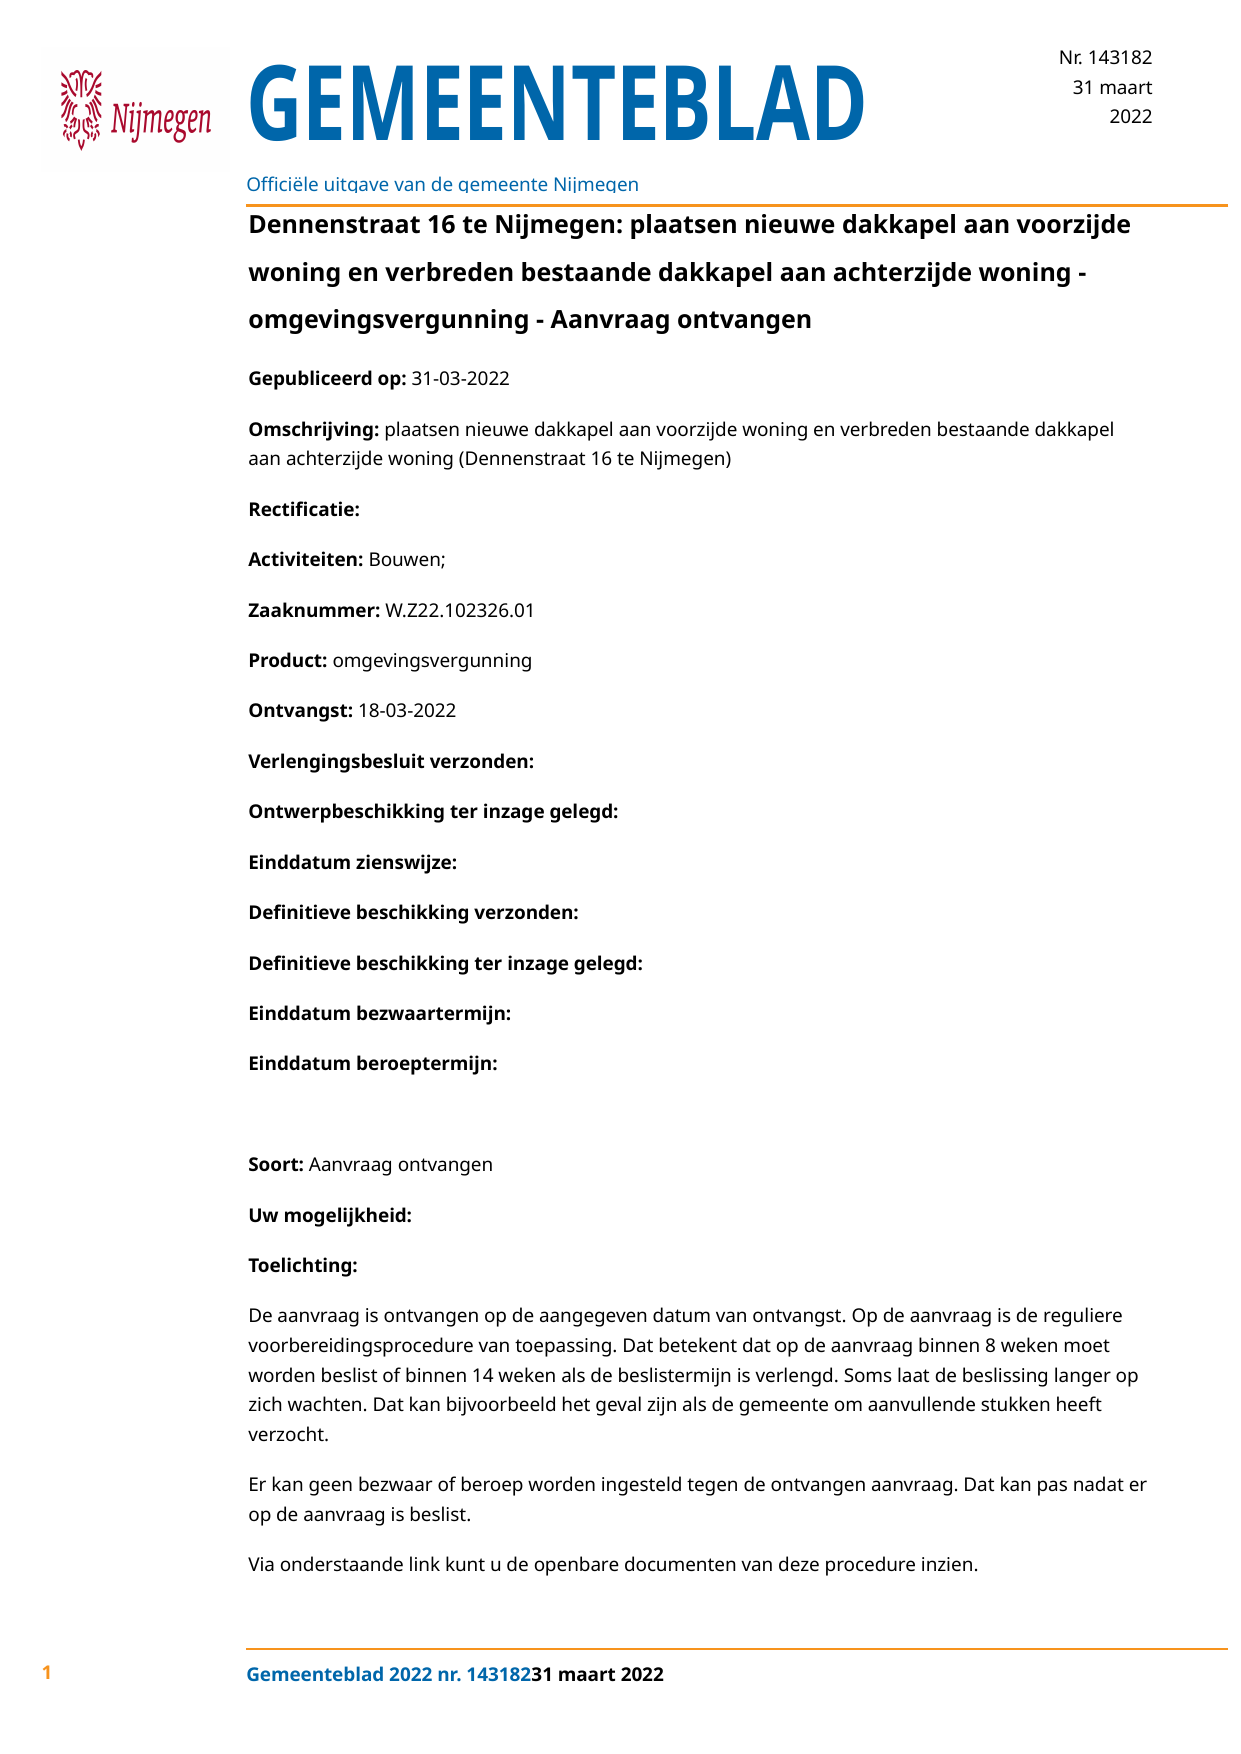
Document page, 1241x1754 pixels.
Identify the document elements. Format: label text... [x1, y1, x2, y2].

picture [41, 47, 231, 172]
text De aanvraag is ontvangen op de aangegeven datum van ontvangst. Op de aanvraag is de reguliere voorbereidingsprocedure van toepassing. Dat betekent dat op de aanvraag binnen 8 weken moet worden beslist of binnen 14 weken als de beslistermijn is verlengd. Soms laat de beslissing langer op zich wachten. Dat kan bijvoorbeeld het geval zijn als de gemeente om aanvullende stukken heeft verzocht. [248, 1303, 1152, 1447]
text Rectificatie: [248, 496, 1152, 522]
text Er kan geen bezwaar of beroep worden ingesteld tegen de ontvangen aanvraag. Dat kan pas nadat er op de aanvraag is beslist. [248, 1471, 1152, 1527]
text Product: omgevingsvergunning [248, 647, 1152, 673]
text Ontwerpbeschikking ter inzage gelegd: [248, 798, 1152, 824]
text Dennenstraat 16 te Nijmegen: plaatsen nieuwe dakkapel aan voorzijde woning en verbreden bestaande dakkapel aan achterzijde woning - omgevingsvergunning - Aanvraag ontvangen [248, 207, 1152, 336]
text Via onderstaande link kunt u de openbare documenten van deze procedure inzien. [248, 1551, 1152, 1577]
text Einddatum bezwaartermijn: [248, 1000, 1152, 1026]
text Zaaknummer: W.Z22.102326.01 [248, 597, 1152, 622]
text Soort: Aanvraag ontvangen [248, 1151, 1152, 1177]
text Gepubliceerd op: 31-03-2022 [248, 366, 1152, 391]
text Einddatum zienswijze: [248, 849, 1152, 874]
text Uw mogelijkheid: [248, 1202, 1152, 1227]
text Verlengingsbesluit verzonden: [248, 748, 1152, 774]
text Einddatum beroeptermijn: [248, 1051, 1152, 1076]
text Omschrijving: plaatsen nieuwe dakkapel aan voorzijde woning en verbreden bestaande dakkapel aan achterzijde woning (Dennenstraat 16 te Nijmegen) [248, 416, 1152, 471]
text Toelichting: [248, 1252, 1152, 1278]
text Definitieve beschikking ter inzage gelegd: [248, 950, 1152, 975]
text Definitieve beschikking verzonden: [248, 899, 1152, 925]
text Ontvangst: 18-03-2022 [248, 698, 1152, 723]
text Activiteiten: Bouwen; [248, 546, 1152, 572]
